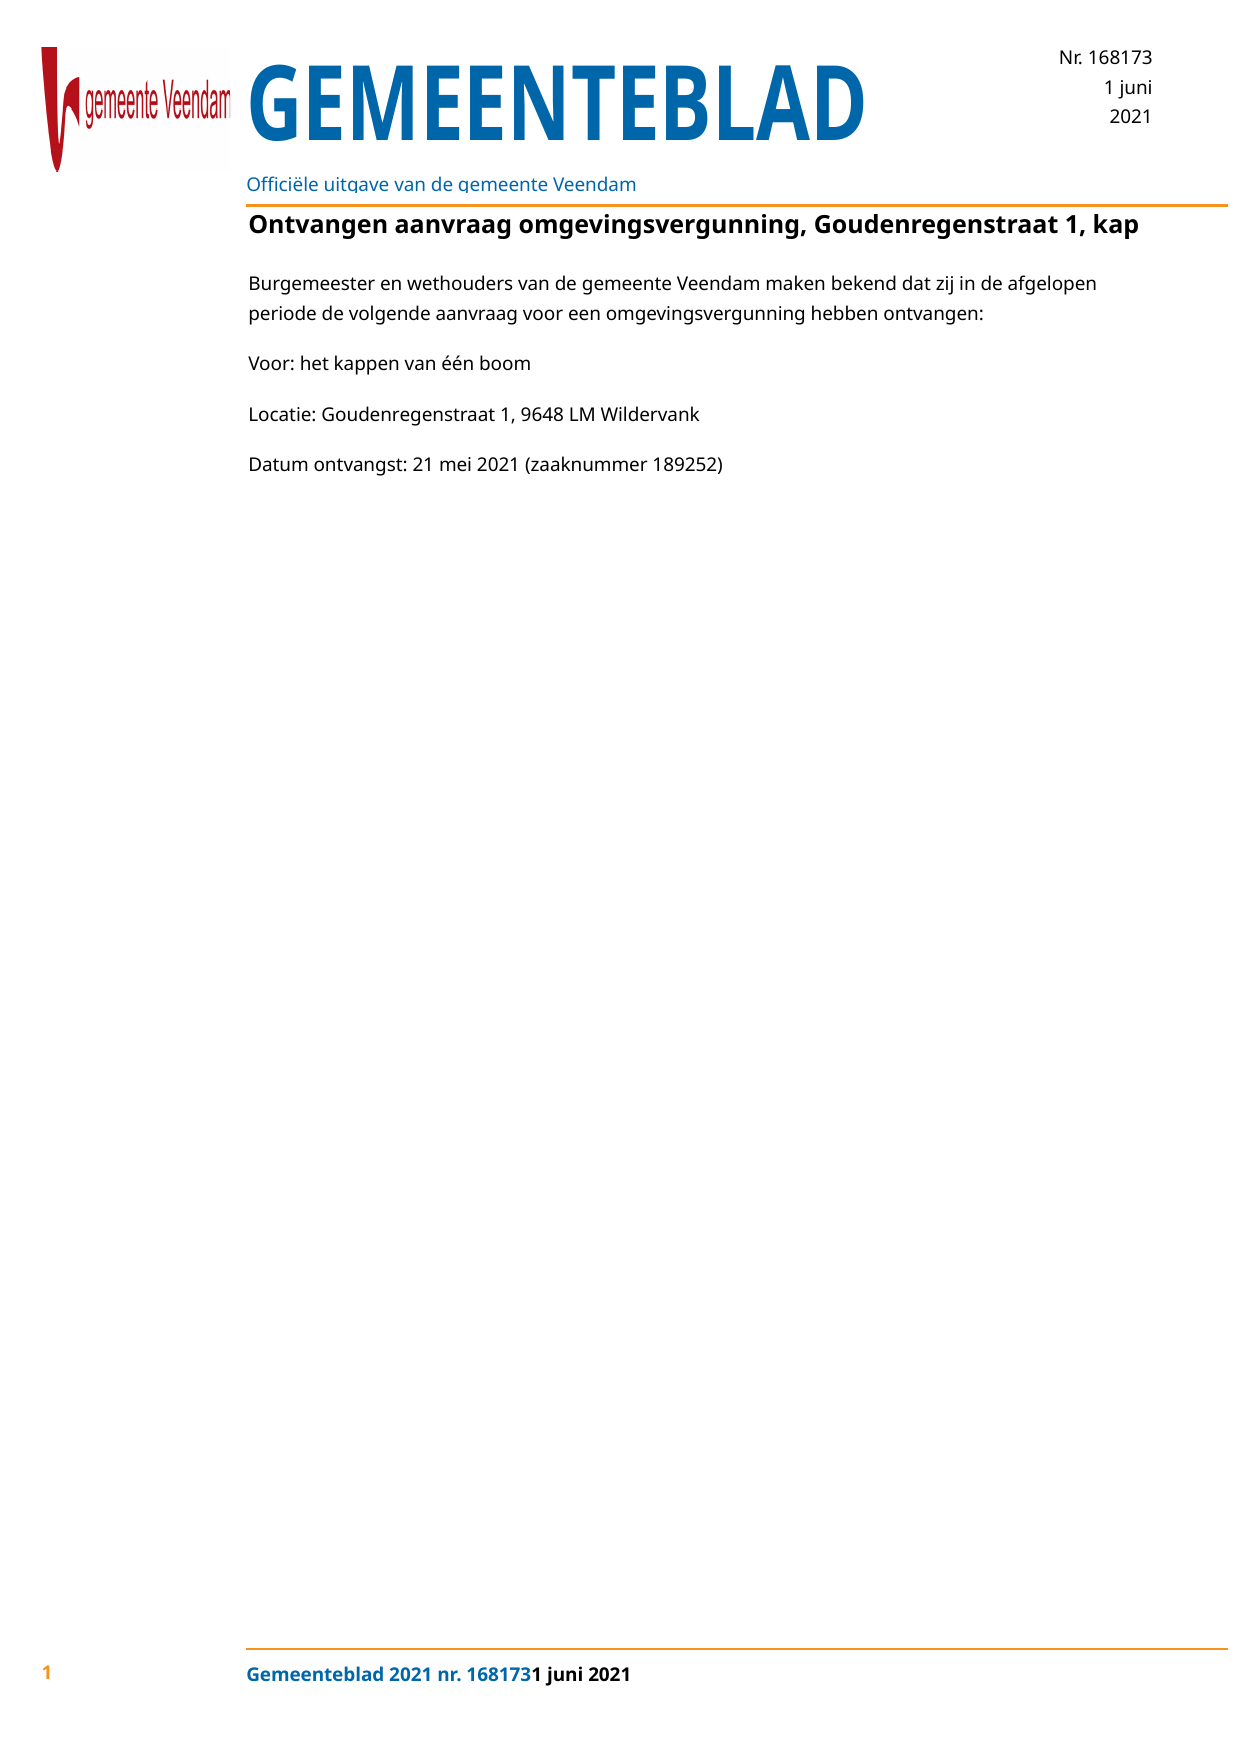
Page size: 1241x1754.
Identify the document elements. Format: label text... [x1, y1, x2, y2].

text Locatie: Goudenregenstraat 1, 9648 LM Wildervank [248, 401, 1152, 426]
text Burgemeester en wethouders van de gemeente Veendam maken bekend dat zij in de afgelopen periode de volgende aanvraag voor een omgevingsvergunning hebben ontvangen: [248, 270, 1152, 326]
text Datum ontvangst: 21 mei 2021 (zaaknummer 189252) [248, 451, 1152, 477]
picture [41, 47, 231, 172]
text Ontvangen aanvraag omgevingsvergunning, Goudenregenstraat 1, kap [248, 207, 1152, 241]
text Voor: het kappen van één boom [248, 350, 1152, 376]
